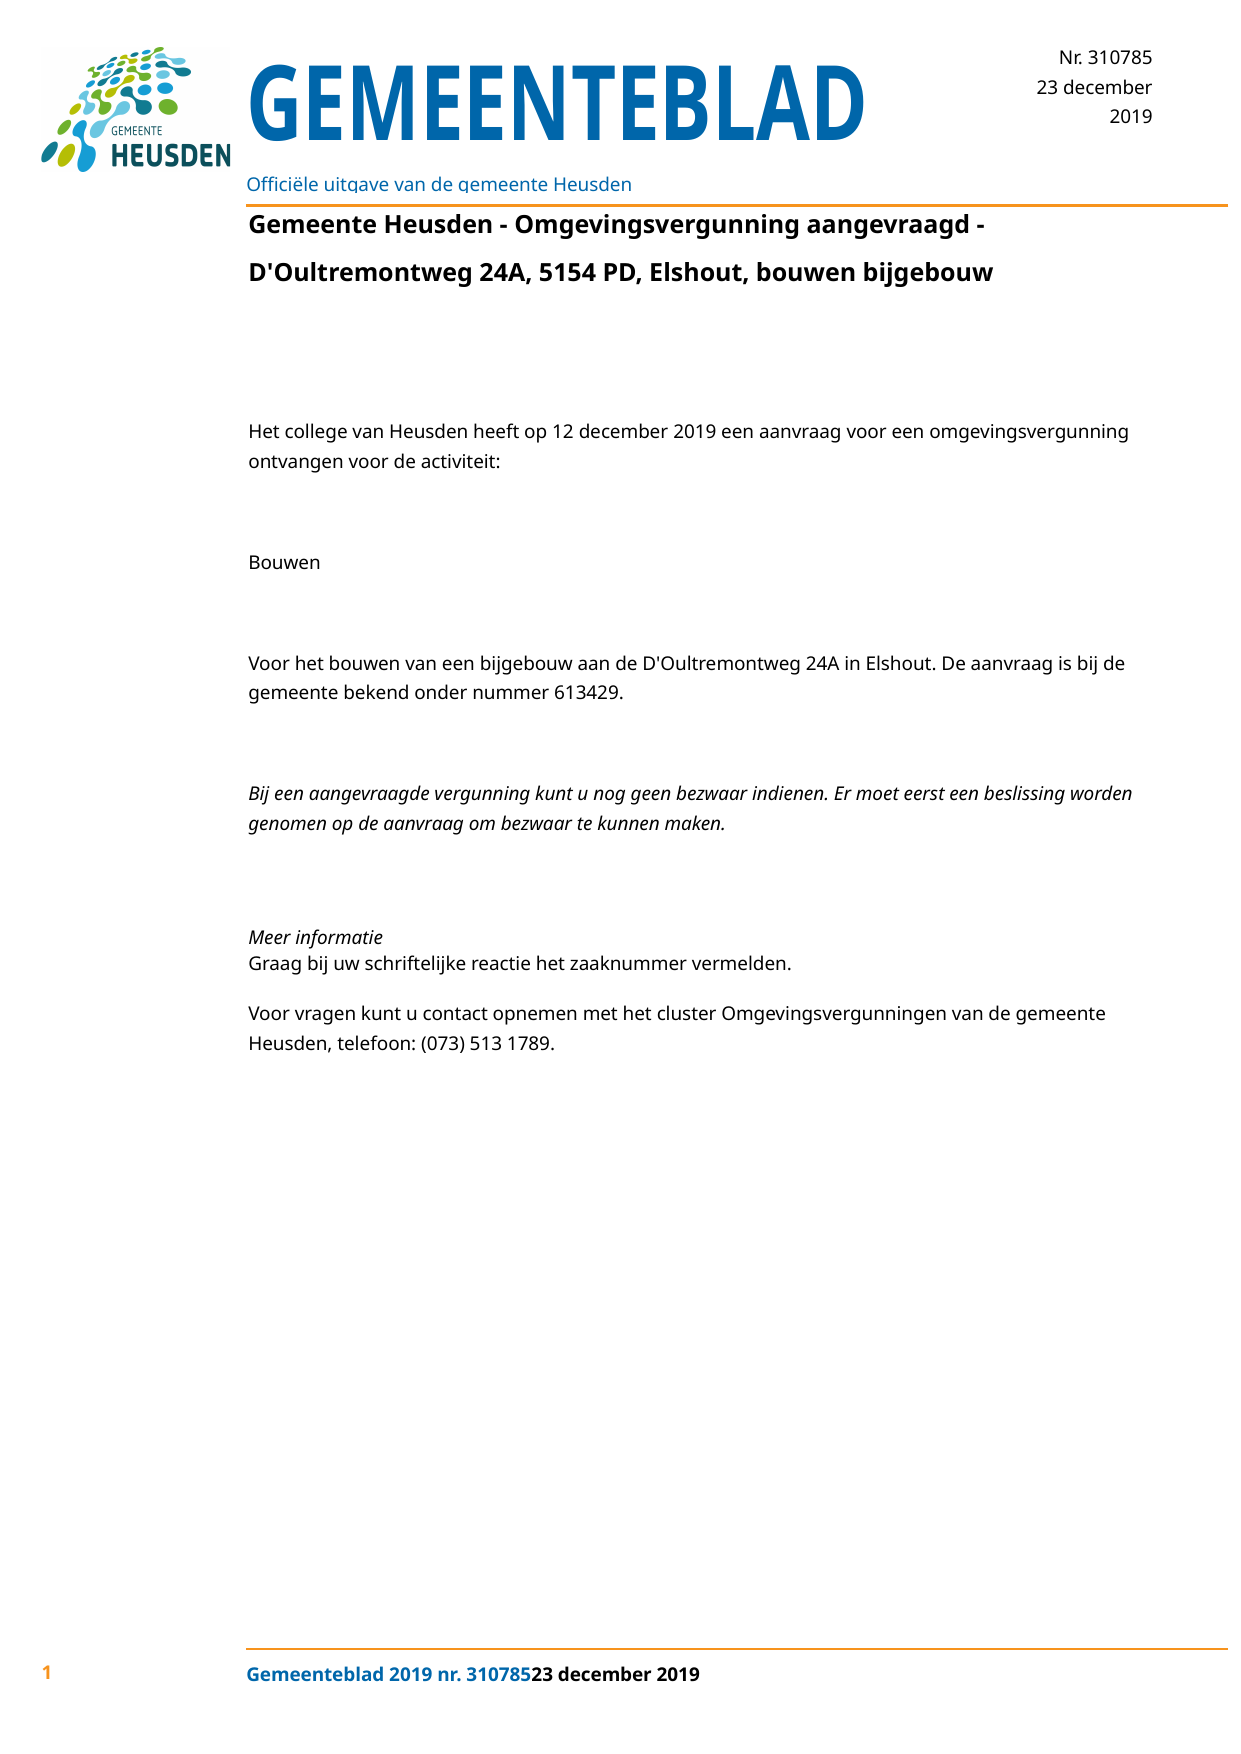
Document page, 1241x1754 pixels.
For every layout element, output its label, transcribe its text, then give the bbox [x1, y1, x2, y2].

text Bij een aangevraagde vergunning kunt u nog geen bezwaar indienen. Er moet eerst een beslissing worden genomen op de aanvraag om bezwaar te kunnen maken. [248, 780, 1152, 836]
text Voor vragen kunt u contact opnemen met het cluster Omgevingsvergunningen van de gemeente Heusden, telefoon: (073) 513 1789. [248, 1001, 1152, 1056]
text Voor het bouwen van een bijgebouw aan de D'Oultremontweg 24A in Elshout. De aanvraag is bij de gemeente bekend onder nummer 613429. [248, 650, 1152, 705]
text Meer informatie [248, 924, 1152, 950]
text Gemeente Heusden - Omgevingsvergunning aangevraagd - D'Oultremontweg 24A, 5154 PD, Elshout, bouwen bijgebouw [248, 207, 1152, 288]
text Bouwen [248, 549, 1152, 575]
text Het college van Heusden heeft op 12 december 2019 een aanvraag voor een omgevingsvergunning ontvangen voor de activiteit: [248, 419, 1152, 474]
text Graag bij uw schriftelijke reactie het zaaknummer vermelden. [248, 950, 1152, 976]
picture [41, 47, 231, 172]
